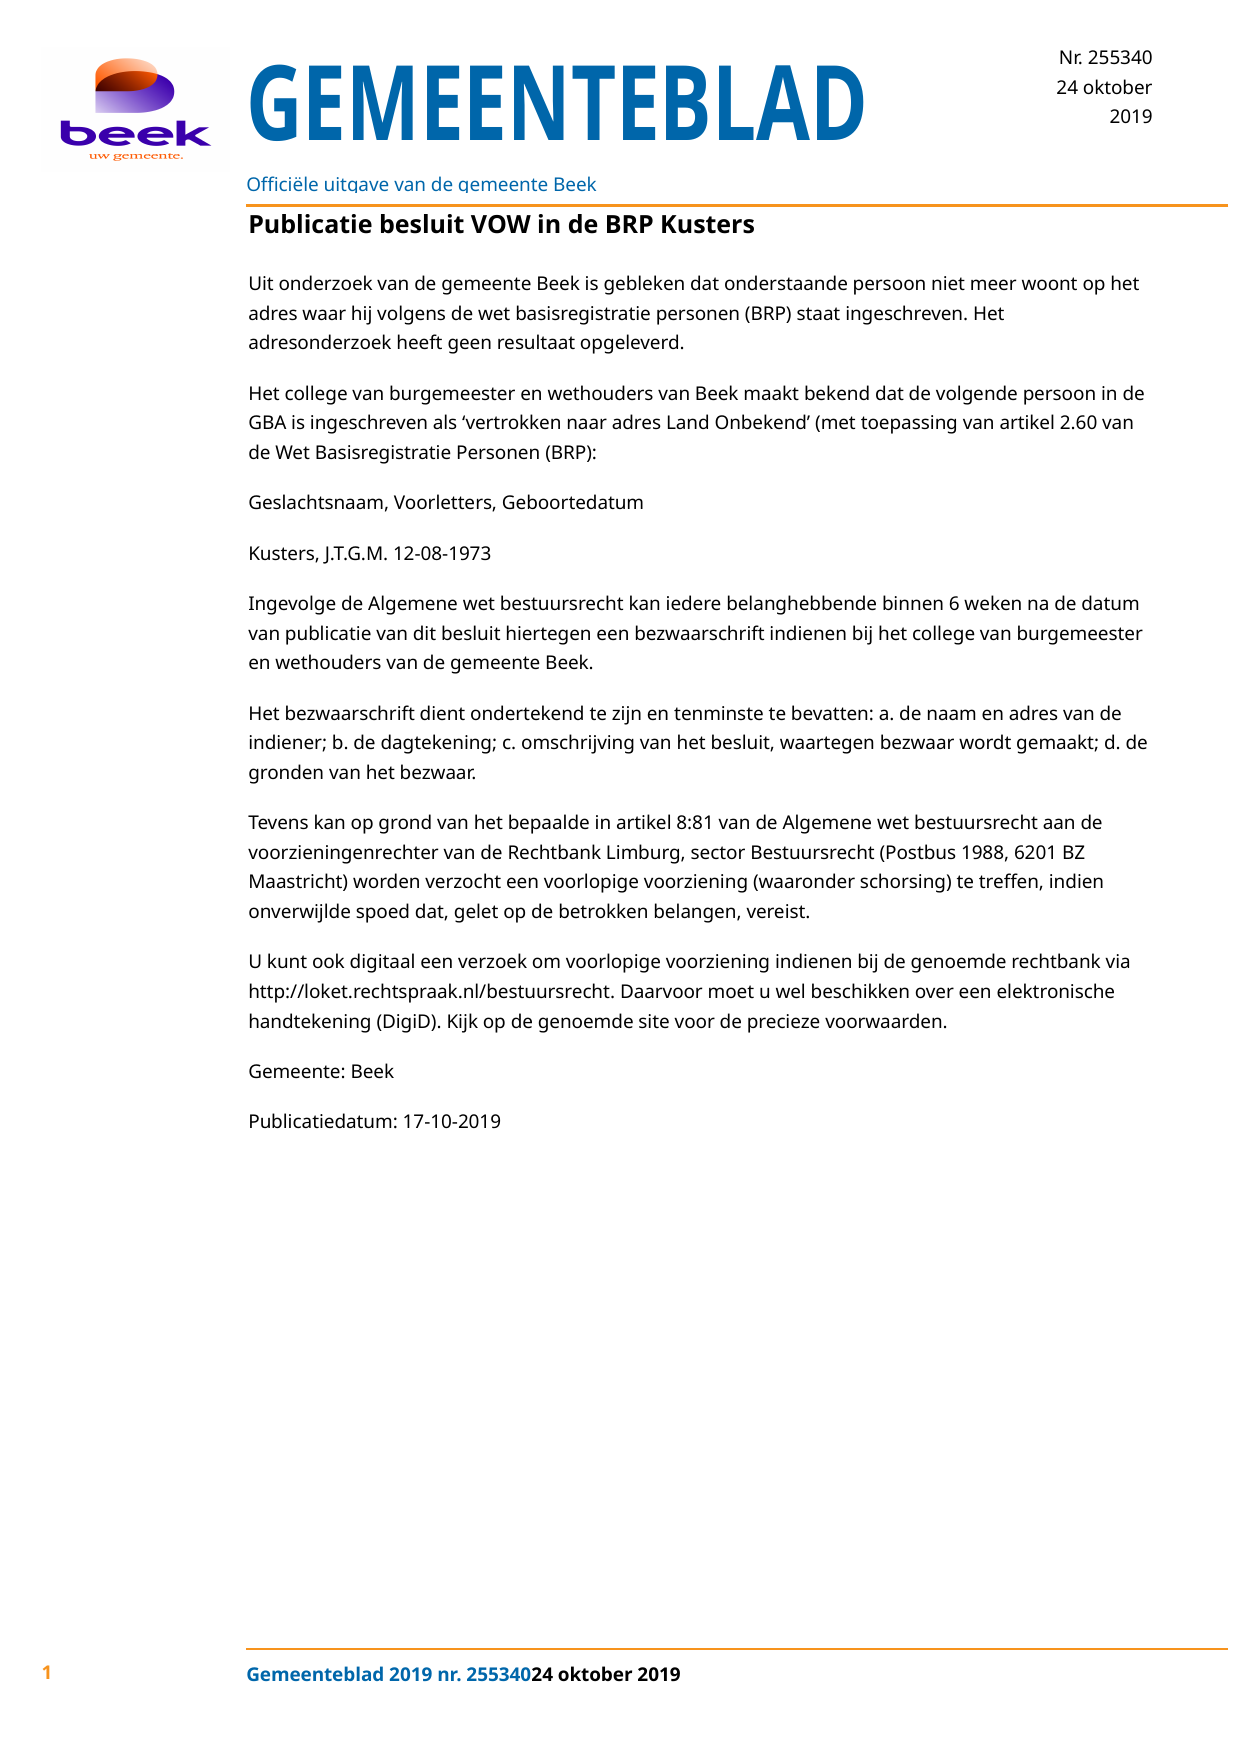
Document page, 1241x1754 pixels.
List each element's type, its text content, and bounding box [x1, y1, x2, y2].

text Kusters, J.T.G.M. 12-08-1973 [248, 540, 1152, 566]
text Het college van burgemeester en wethouders van Beek maakt bekend dat de volgende persoon in de GBA is ingeschreven als ‘vertrokken naar adres Land Onbekend’ (met toepassing van artikel 2.60 van de Wet Basisregistratie Personen (BRP): [248, 380, 1152, 465]
text Publicatie besluit VOW in de BRP Kusters [248, 207, 1152, 241]
text Geslachtsnaam, Voorletters, Geboortedatum [248, 489, 1152, 515]
text Ingevolge de Algemene wet bestuursrecht kan iedere belanghebbende binnen 6 weken na de datum van publicatie van dit besluit hiertegen een bezwaarschrift indienen bij het college van burgemeester en wethouders van de gemeente Beek. [248, 590, 1152, 675]
picture [41, 47, 231, 172]
text Uit onderzoek van de gemeente Beek is gebleken dat onderstaande persoon niet meer woont op het adres waar hij volgens de wet basisregistratie personen (BRP) staat ingeschreven. Het adresonderzoek heeft geen resultaat opgeleverd. [248, 270, 1152, 355]
text U kunt ook digitaal een verzoek om voorlopige voorziening indienen bij de genoemde rechtbank via http://loket.rechtspraak.nl/bestuursrecht. Daarvoor moet u wel beschikken over een elektronische handtekening (DigiD). Kijk op de genoemde site voor de precieze voorwaarden. [248, 949, 1152, 1033]
text Publicatiedatum: 17-10-2019 [248, 1109, 1152, 1134]
text Het bezwaarschrift dient ondertekend te zijn en tenminste te bevatten: a. de naam en adres van de indiener; b. de dagtekening; c. omschrijving van het besluit, waartegen bezwaar wordt gemaakt; d. de gronden van het bezwaar. [248, 700, 1152, 785]
text Gemeente: Beek [248, 1058, 1152, 1084]
text Tevens kan op grond van het bepaalde in artikel 8:81 van de Algemene wet bestuursrecht aan de voorzieningenrechter van de Rechtbank Limburg, sector Bestuursrecht (Postbus 1988, 6201 BZ Maastricht) worden verzocht een voorlopige voorziening (waaronder schorsing) te treffen, indien onverwijlde spoed dat, gelet op de betrokken belangen, vereist. [248, 809, 1152, 924]
